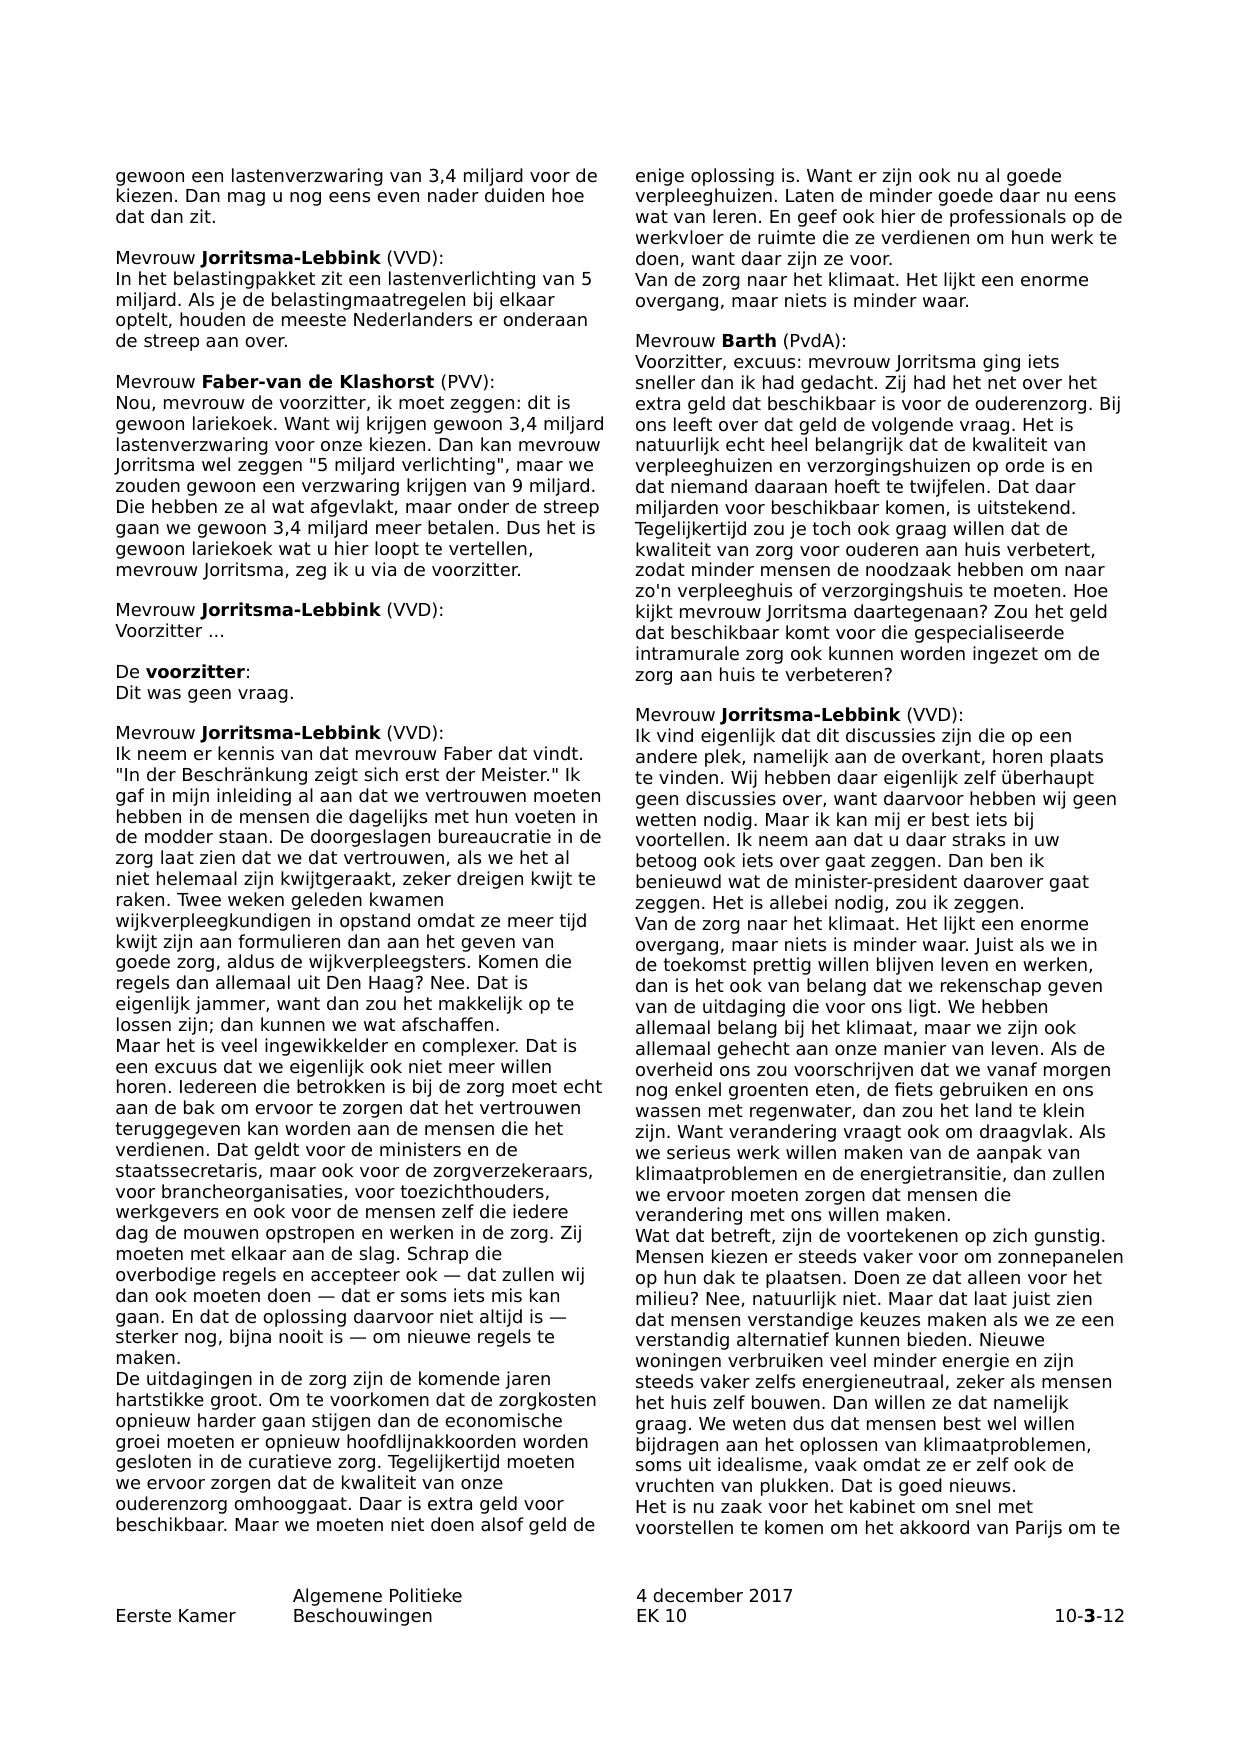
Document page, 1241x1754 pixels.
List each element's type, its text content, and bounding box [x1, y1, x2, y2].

text Ik neem er kennis van dat mevrouw Faber dat vindt. [115, 744, 605, 765]
text Mevrouw Jorritsma-Lebbink (VVD): [115, 600, 605, 621]
text Wat dat betreft, zijn de voortekenen op zich gunstig. Mensen kiezen er steeds vaker voor om zonnepanelen op hun dak te plaatsen. Doen ze dat alleen voor het milieu? Nee, natuurlijk niet. Maar dat laat juist zien dat mensen verstandige keuzes maken als we ze een verstandig alternatief kunnen bieden. Nieuwe woningen verbruiken veel minder energie en zijn steeds vaker zelfs energieneutraal, zeker als mensen het huis zelf bouwen. Dan willen ze dat namelijk graag. We weten dus dat mensen best wel willen bijdragen aan het oplossen van klimaatproblemen, soms uit idealisme, vaak omdat ze er zelf ook de vruchten van plukken. Dat is goed nieuws. [635, 1226, 1125, 1497]
text De uitdagingen in de zorg zijn de komende jaren hartstikke groot. Om te voorkomen dat de zorgkosten opnieuw harder gaan stijgen dan de economische groei moeten er opnieuw hoofdlijnakkoorden worden gesloten in de curatieve zorg. Tegelijkertijd moeten we ervoor zorgen dat de kwaliteit van onze ouderenzorg omhooggaat. Daar is extra geld voor beschikbaar. Maar we moeten niet doen alsof geld de [115, 1369, 605, 1536]
text In het belastingpakket zit een lastenverlichting van 5 miljard. Als je de belastingmaatregelen bij elkaar optelt, houden de meeste Nederlanders er onderaan de streep aan over. [115, 268, 605, 352]
text Het is nu zaak voor het kabinet om snel met voorstellen te komen om het akkoord van Parijs om te [635, 1497, 1125, 1538]
text Mevrouw Faber-van de Klashorst (PVV): [115, 372, 605, 393]
text Van de zorg naar het klimaat. Het lijkt een enorme overgang, maar niets is minder waar. Juist als we in de toekomst prettig willen blijven leven en werken, dan is het ook van belang dat we rekenschap geven van de uitdaging die voor ons ligt. We hebben allemaal belang bij het klimaat, maar we zijn ook allemaal gehecht aan onze manier van leven. Als de overheid ons zou voorschrijven dat we vanaf morgen nog enkel groenten eten, de fiets gebruiken en ons wassen met regenwater, dan zou het land te klein zijn. Want verandering vraagt ook om draagvlak. Als we serieus werk willen maken van de aanpak van klimaatproblemen en de energietransitie, dan zullen we ervoor moeten zorgen dat mensen die verandering met ons willen maken. [635, 913, 1125, 1226]
text Mevrouw Jorritsma-Lebbink (VVD): [635, 705, 1125, 726]
text Mevrouw Jorritsma-Lebbink (VVD): [115, 723, 605, 744]
text Ik vind eigenlijk dat dit discussies zijn die op een andere plek, namelijk aan de overkant, horen plaats te vinden. Wij hebben daar eigenlijk zelf überhaupt geen discussies over, want daarvoor hebben wij geen wetten nodig. Maar ik kan mij er best iets bij voortellen. Ik neem aan dat u daar straks in uw betoog ook iets over gaat zeggen. Dan ben ik benieuwd wat de minister-president daarover gaat zeggen. Het is allebei nodig, zou ik zeggen. [635, 726, 1125, 913]
text Mevrouw Jorritsma-Lebbink (VVD): [115, 248, 605, 268]
text De voorzitter: [115, 662, 605, 682]
text gewoon een lastenverzwaring van 3,4 miljard voor de kiezen. Dan mag u nog eens even nader duiden hoe dat dan zit. [115, 165, 605, 228]
text Maar het is veel ingewikkelder en complexer. Dat is een excuus dat we eigenlijk ook niet meer willen horen. Iedereen die betrokken is bij de zorg moet echt aan de bak om ervoor te zorgen dat het vertrouwen teruggegeven kan worden aan de mensen die het verdienen. Dat geldt voor de ministers en de staatssecretaris, maar ook voor de zorgverzekeraars, voor brancheorganisaties, voor toezichthouders, werkgevers en ook voor de mensen zelf die iedere dag de mouwen opstropen en werken in de zorg. Zij moeten met elkaar aan de slag. Schrap die overbodige regels en accepteer ook — dat zullen wij dan ook moeten doen — dat er soms iets mis kan gaan. En dat de oplossing daarvoor niet altijd is — sterker nog, bijna nooit is — om nieuwe regels te maken. [115, 1036, 605, 1369]
text "In der Beschränkung zeigt sich erst der Meister." Ik gaf in mijn inleiding al aan dat we vertrouwen moeten hebben in de mensen die dagelijks met hun voeten in de modder staan. De doorgeslagen bureaucratie in de zorg laat zien dat we dat vertrouwen, als we het al niet helemaal zijn kwijtgeraakt, zeker dreigen kwijt te raken. Twee weken geleden kwamen wijkverpleegkundigen in opstand omdat ze meer tijd kwijt zijn aan formulieren dan aan het geven van goede zorg, aldus de wijkverpleegsters. Komen die regels dan allemaal uit Den Haag? Nee. Dat is eigenlijk jammer, want dan zou het makkelijk op te lossen zijn; dan kunnen we wat afschaffen. [115, 765, 605, 1036]
text enige oplossing is. Want er zijn ook nu al goede verpleeghuizen. Laten de minder goede daar nu eens wat van leren. En geef ook hier de professionals op de werkvloer de ruimte die ze verdienen om hun werk te doen, want daar zijn ze voor. [635, 165, 1125, 269]
text Nou, mevrouw de voorzitter, ik moet zeggen: dit is gewoon lariekoek. Want wij krijgen gewoon 3,4 miljard lastenverzwaring voor onze kiezen. Dan kan mevrouw Jorritsma wel zeggen "5 miljard verlichting", maar we zouden gewoon een verzwaring krijgen van 9 miljard. Die hebben ze al wat afgevlakt, maar onder de streep gaan we gewoon 3,4 miljard meer betalen. Dus het is gewoon lariekoek wat u hier loopt te vertellen, mevrouw Jorritsma, zeg ik u via de voorzitter. [115, 393, 605, 580]
text Voorzitter ... [115, 621, 605, 642]
text Van de zorg naar het klimaat. Het lijkt een enorme overgang, maar niets is minder waar. [635, 269, 1125, 311]
text Mevrouw Barth (PvdA): [635, 331, 1125, 352]
text Dit was geen vraag. [115, 682, 605, 703]
text Voorzitter, excuus: mevrouw Jorritsma ging iets sneller dan ik had gedacht. Zij had het net over het extra geld dat beschikbaar is voor de ouderenzorg. Bij ons leeft over dat geld de volgende vraag. Het is natuurlijk echt heel belangrijk dat de kwaliteit van verpleeghuizen en verzorgingshuizen op orde is en dat niemand daaraan hoeft te twijfelen. Dat daar miljarden voor beschikbaar komen, is uitstekend. Tegelijkertijd zou je toch ook graag willen dat de kwaliteit van zorg voor ouderen aan huis verbetert, zodat minder mensen de noodzaak hebben om naar zo'n verpleeghuis of verzorgingshuis te moeten. Hoe kijkt mevrouw Jorritsma daartegenaan? Zou het geld dat beschikbaar komt voor die gespecialiseerde intramurale zorg ook kunnen worden ingezet om de zorg aan huis te verbeteren? [635, 352, 1125, 685]
